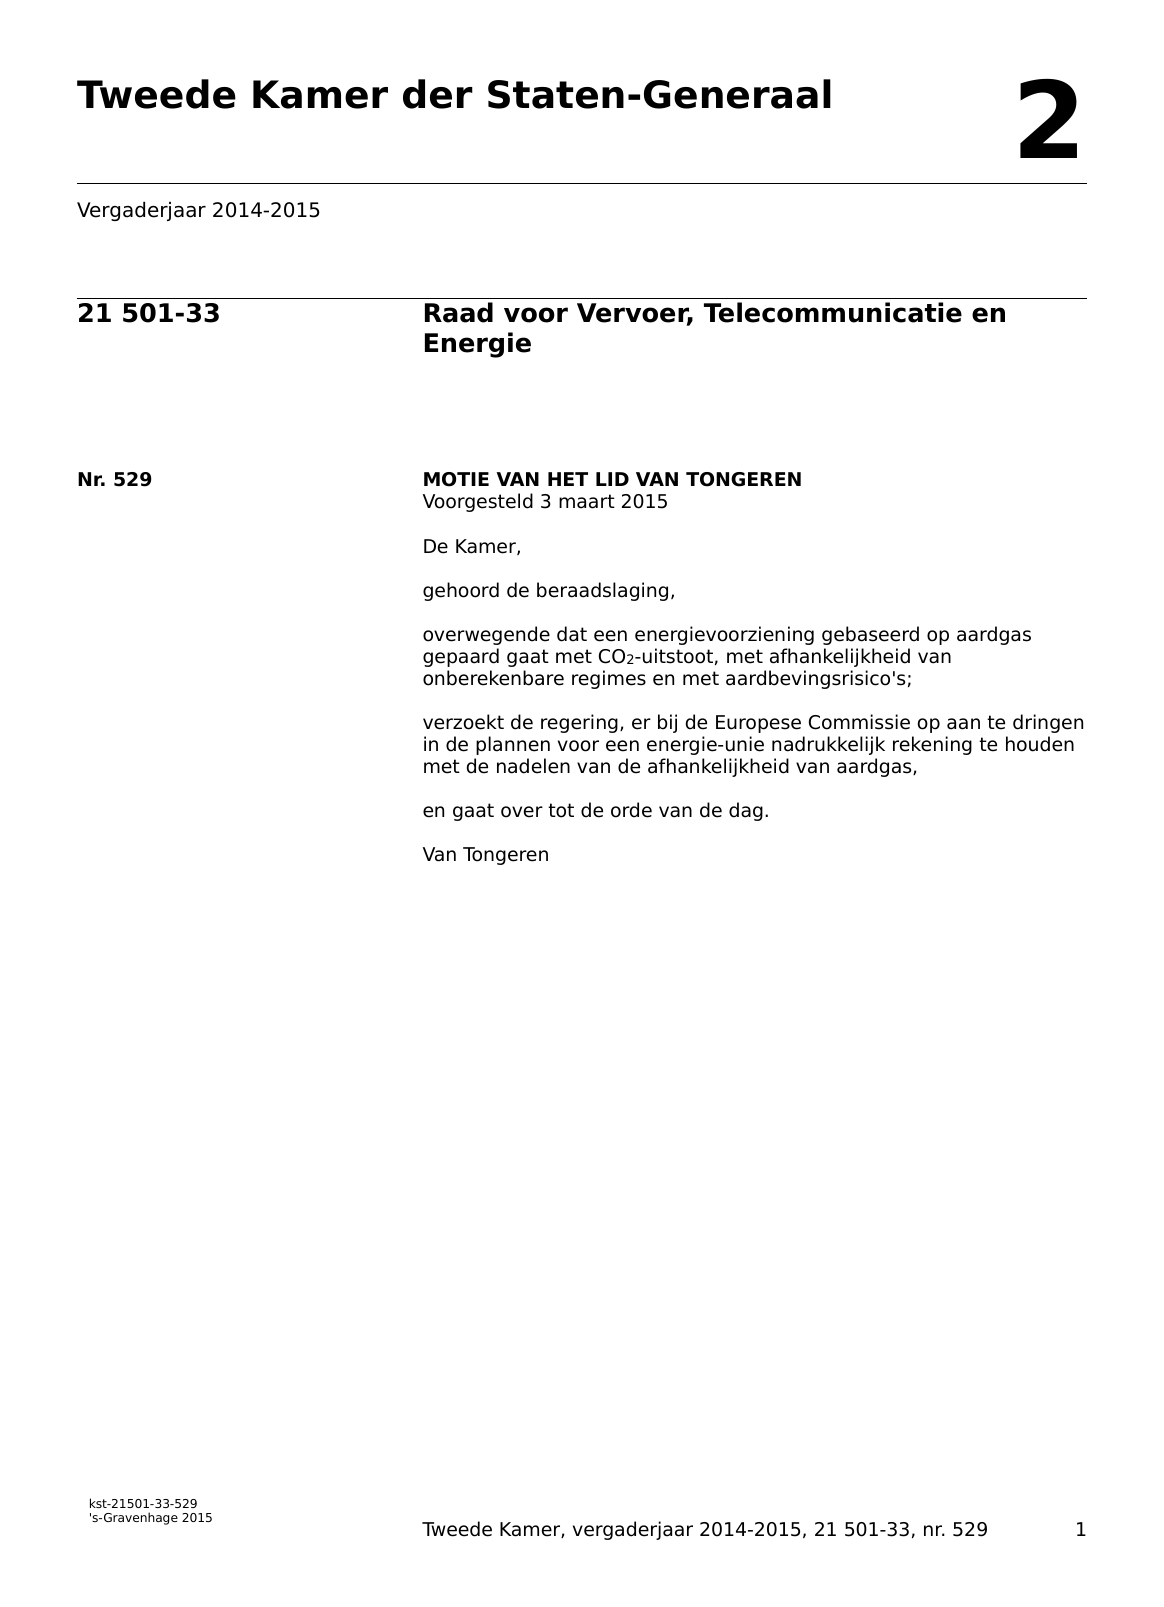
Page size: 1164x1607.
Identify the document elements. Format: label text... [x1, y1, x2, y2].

text Voorgesteld 3 maart 2015 [422, 491, 1087, 513]
text kst-21501-33-529 [88, 1497, 323, 1511]
text verzoekt de regering, er bij de Europese Commissie op aan te dringen in de plannen voor een energie-unie nadrukkelijk rekening te houden met de nadelen van de afhankelijkheid van aardgas, [422, 712, 1087, 778]
text 's-Gravenhage 2015 [88, 1511, 323, 1525]
table_header 2 [886, 59, 1087, 183]
subtitle 21 501-33 Raad voor Vervoer, Telecommunicatie en Energie [77, 299, 1087, 358]
text Van Tongeren [422, 844, 1087, 866]
text gehoord de beraadslaging, [422, 580, 1087, 602]
text De Kamer, [422, 536, 1087, 557]
text en gaat over tot de orde van de dag. [422, 800, 1087, 822]
text overwegende dat een energievoorziening gebaseerd op aardgas gepaard gaat met CO2-uitstoot, met afhankelijkheid van onberekenbare regimes en met aardbevingsrisico's; [422, 624, 1087, 690]
table_cell Vergaderjaar 2014-2015 [77, 184, 1087, 298]
subtitle Nr. 529 MOTIE VAN HET LID VAN TONGEREN [77, 469, 1087, 491]
table_header Tweede Kamer der Staten-Generaal [77, 59, 886, 183]
